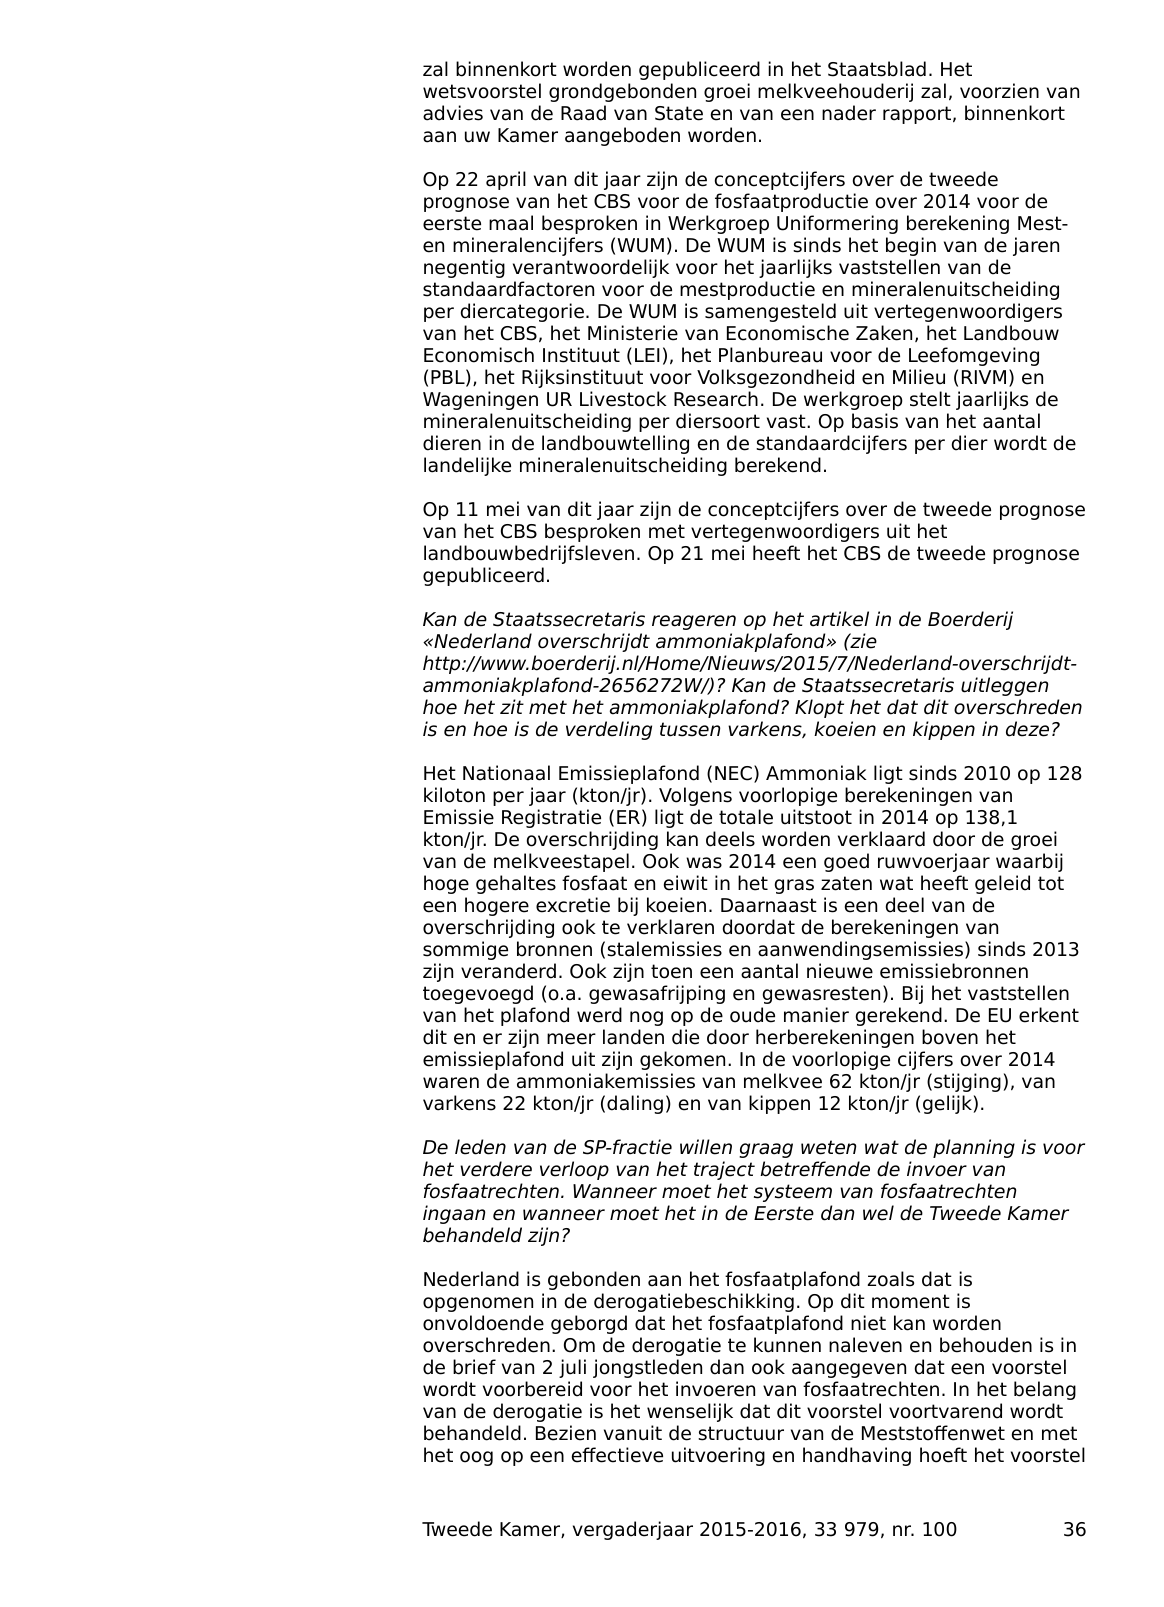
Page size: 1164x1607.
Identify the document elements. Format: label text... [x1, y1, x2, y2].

text Op 22 april van dit jaar zijn de conceptcijfers over de tweede prognose van het CBS voor de fosfaatproductie over 2014 voor de eerste maal besproken in Werkgroep Uniformering berekening Mest- en mineralencijfers (WUM). De WUM is sinds het begin van de jaren negentig verantwoordelijk voor het jaarlijks vaststellen van de standaardfactoren voor de mestproductie en mineralenuitscheiding per diercategorie. De WUM is samengesteld uit vertegenwoordigers van het CBS, het Ministerie van Economische Zaken, het Landbouw Economisch Instituut (LEI), het Planbureau voor de Leefomgeving (PBL), het Rijksinstituut voor Volksgezondheid en Milieu (RIVM) en Wageningen UR Livestock Research. De werkgroep stelt jaarlijks de mineralenuitscheiding per diersoort vast. Op basis van het aantal dieren in de landbouwtelling en de standaardcijfers per dier wordt de landelijke mineralenuitscheiding berekend. [422, 169, 1087, 477]
text Nederland is gebonden aan het fosfaatplafond zoals dat is opgenomen in de derogatiebeschikking. Op dit moment is onvoldoende geborgd dat het fosfaatplafond niet kan worden overschreden. Om de derogatie te kunnen naleven en behouden is in de brief van 2 juli jongstleden dan ook aangegeven dat een voorstel wordt voorbereid voor het invoeren van fosfaatrechten. In het belang van de derogatie is het wenselijk dat dit voorstel voortvarend wordt behandeld. Bezien vanuit de structuur van de Meststoffenwet en met het oog op een effectieve uitvoering en handhaving hoeft het voorstel [422, 1269, 1087, 1467]
text Het Nationaal Emissieplafond (NEC) Ammoniak ligt sinds 2010 op 128 kiloton per jaar (kton/jr). Volgens voorlopige berekeningen van Emissie Registratie (ER) ligt de totale uitstoot in 2014 op 138,1 kton/jr. De overschrijding kan deels worden verklaard door de groei van de melkveestapel. Ook was 2014 een goed ruwvoerjaar waarbij hoge gehaltes fosfaat en eiwit in het gras zaten wat heeft geleid tot een hogere excretie bij koeien. Daarnaast is een deel van de overschrijding ook te verklaren doordat de berekeningen van sommige bronnen (stalemissies en aanwendingsemissies) sinds 2013 zijn veranderd. Ook zijn toen een aantal nieuwe emissiebronnen toegevoegd (o.a. gewasafrijping en gewasresten). Bij het vaststellen van het plafond werd nog op de oude manier gerekend. De EU erkent dit en er zijn meer landen die door herberekeningen boven het emissieplafond uit zijn gekomen. In de voorlopige cijfers over 2014 waren de ammoniakemissies van melkvee 62 kton/jr (stijging), van varkens 22 kton/jr (daling) en van kippen 12 kton/jr (gelijk). [422, 763, 1087, 1115]
text De leden van de SP-fractie willen graag weten wat de planning is voor het verdere verloop van het traject betreffende de invoer van fosfaatrechten. Wanneer moet het systeem van fosfaatrechten ingaan en wanneer moet het in de Eerste dan wel de Tweede Kamer behandeld zijn? [422, 1137, 1087, 1247]
text Op 11 mei van dit jaar zijn de conceptcijfers over de tweede prognose van het CBS besproken met vertegenwoordigers uit het landbouwbedrijfsleven. Op 21 mei heeft het CBS de tweede prognose gepubliceerd. [422, 499, 1087, 587]
text Kan de Staatssecretaris reageren op het artikel in de Boerderij «Nederland overschrijdt ammoniakplafond» (zie http://www.boerderij.nl/Home/Nieuws/2015/7/Nederland-overschrijdt-ammoniakplafond-2656272W/)? Kan de Staatssecretaris uitleggen hoe het zit met het ammoniakplafond? Klopt het dat dit overschreden is en hoe is de verdeling tussen varkens, koeien en kippen in deze? [422, 609, 1087, 741]
text zal binnenkort worden gepubliceerd in het Staatsblad. Het wetsvoorstel grondgebonden groei melkveehouderij zal, voorzien van advies van de Raad van State en van een nader rapport, binnenkort aan uw Kamer aangeboden worden. [422, 59, 1087, 147]
